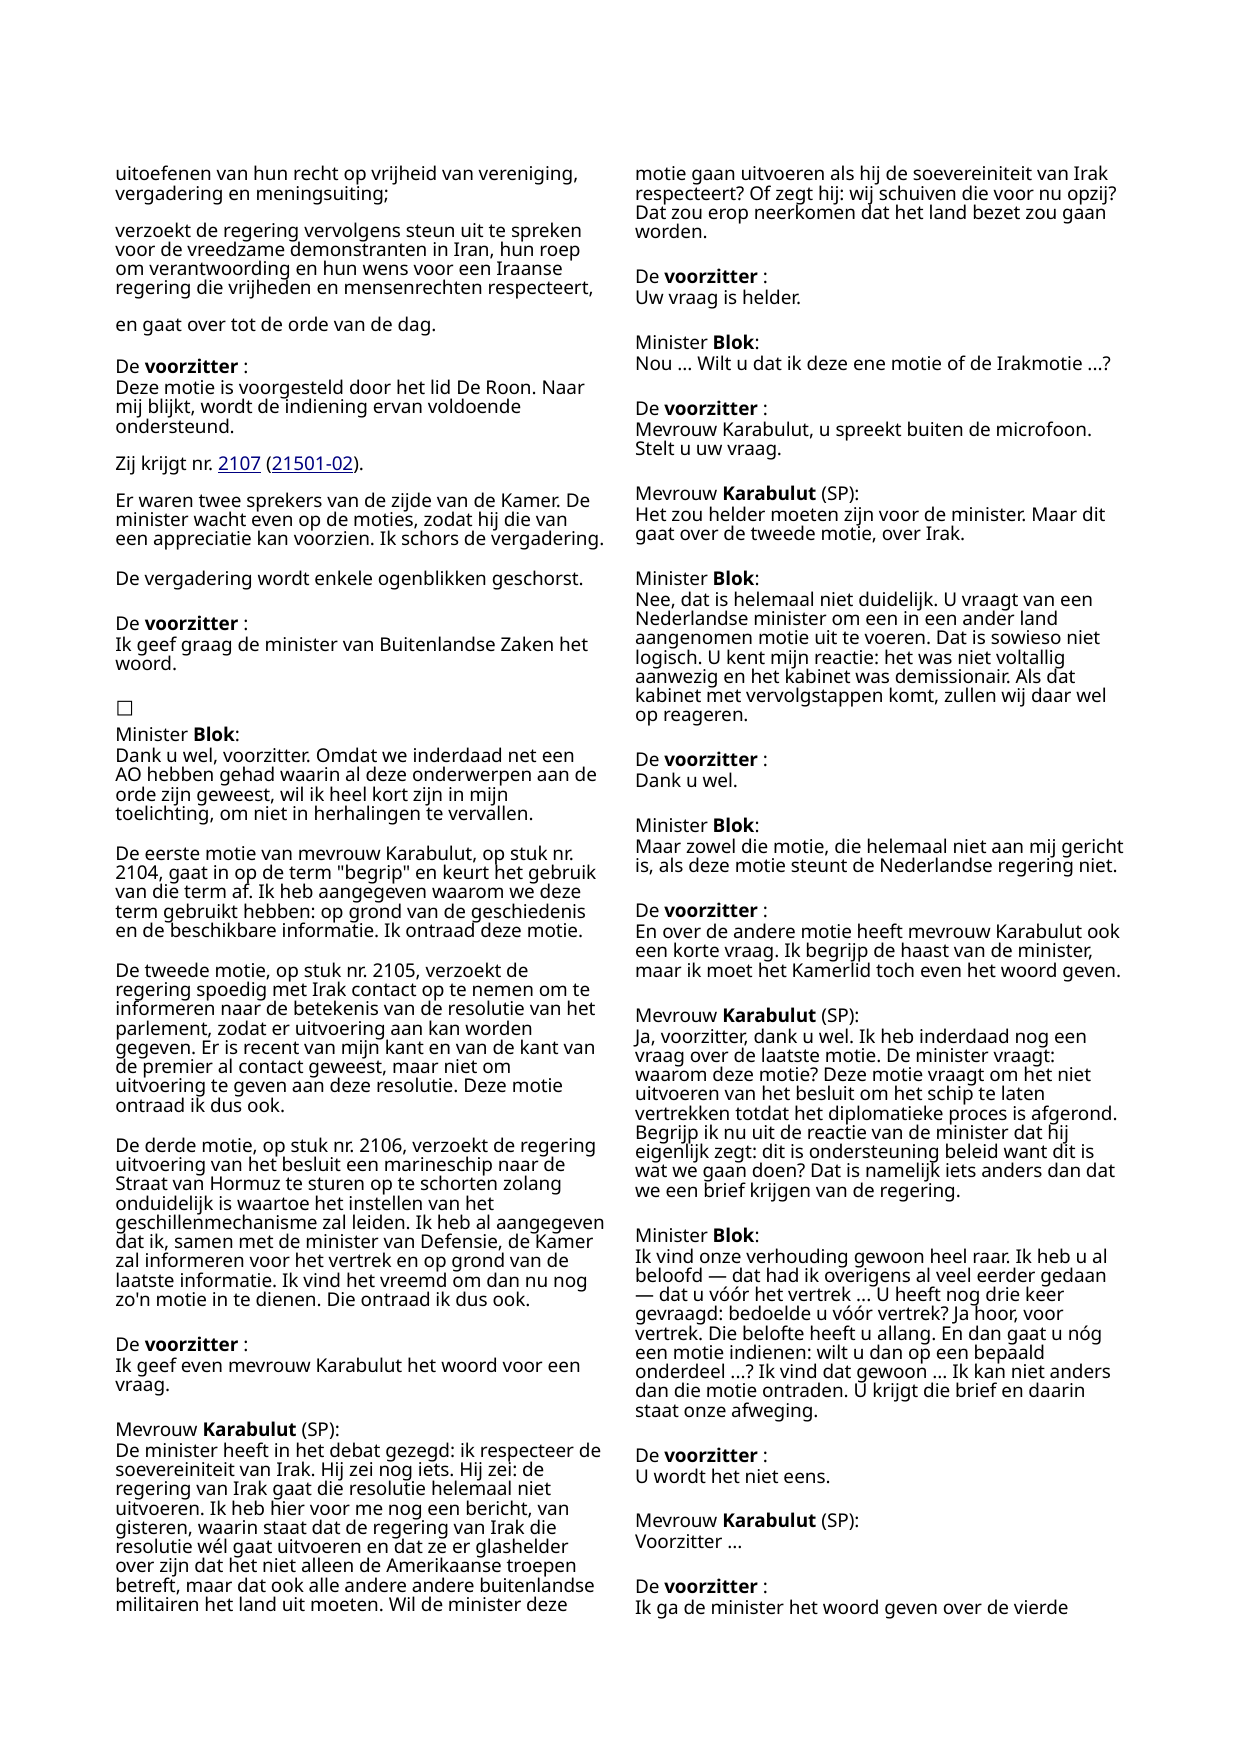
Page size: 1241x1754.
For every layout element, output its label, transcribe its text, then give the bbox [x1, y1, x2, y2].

text De tweede motie, op stuk nr. 2105, verzoekt de regering spoedig met Irak contact op te nemen om te informeren naar de betekenis van de resolutie van het parlement, zodat er uitvoering aan kan worden gegeven. Er is recent van mijn kant en van de kant van de premier al contact geweest, maar niet om uitvoering te geven aan deze resolutie. Deze motie ontraad ik dus ook. [115, 962, 605, 1116]
text Nou ... Wilt u dat ik deze ene motie of de Irakmotie ...? [635, 355, 1125, 374]
text Zij krijgt nr. 2107 (21501-02). [115, 454, 605, 474]
text Uw vraag is helder. [635, 289, 1125, 308]
text En over de andere motie heeft mevrouw Karabulut ook een korte vraag. Ik begrijp de haast van de minister, maar ik moet het Kamerlid toch even het woord geven. [635, 923, 1125, 981]
text Minister Blok: [635, 565, 1125, 591]
text Mevrouw Karabulut (SP): [635, 480, 1125, 506]
text De voorzitter : [115, 610, 605, 636]
text motie gaan uitvoeren als hij de soevereiniteit van Irak respecteert? Of zegt hij: wij schuiven die voor nu opzij? Dat zou erop neerkomen dat het land bezet zou gaan worden. [635, 165, 1125, 242]
text ⬜ [115, 696, 605, 721]
text Mevrouw Karabulut (SP): [635, 1508, 1125, 1533]
text Mevrouw Karabulut, u spreekt buiten de microfoon. Stelt u uw vraag. [635, 421, 1125, 459]
text Het zou helder moeten zijn voor de minister. Maar dit gaat over de tweede motie, over Irak. [635, 506, 1125, 544]
text U wordt het niet eens. [635, 1468, 1125, 1487]
text De voorzitter : [635, 395, 1125, 421]
text Dank u wel, voorzitter. Omdat we inderdaad net een AO hebben gehad waarin al deze onderwerpen aan de orde zijn geweest, wil ik heel kort zijn in mijn toelichting, om niet in herhalingen te vervallen. [115, 747, 605, 824]
text Nee, dat is helemaal niet duidelijk. U vraagt van een Nederlandse minister om een in een ander land aangenomen motie uit te voeren. Dat is sowieso niet logisch. U kent mijn reactie: het was niet voltallig aanwezig en het kabinet was demissionair. Als dat kabinet met vervolgstappen komt, zullen wij daar wel op reageren. [635, 591, 1125, 726]
text De voorzitter : [115, 353, 605, 379]
text De voorzitter : [635, 897, 1125, 923]
text De eerste motie van mevrouw Karabulut, op stuk nr. 2104, gaat in op de term "begrip" en keurt het gebruik van die term af. Ik heb aangegeven waarom we deze term gebruikt hebben: op grond van de geschiedenis en de beschikbare informatie. Ik ontraad deze motie. [115, 845, 605, 941]
text Dank u wel. [635, 772, 1125, 792]
text De voorzitter : [635, 1573, 1125, 1599]
text Maar zowel die motie, die helemaal niet aan mij gericht is, als deze motie steunt de Nederlandse regering niet. [635, 838, 1125, 877]
text en gaat over tot de orde van de dag. [115, 316, 605, 336]
text Minister Blok: [635, 329, 1125, 355]
text verzoekt de regering vervolgens steun uit te spreken voor de vreedzame demonstranten in Iran, hun roep om verantwoording en hun wens voor een Iraanse regering die vrijheden en mensenrechten respecteert, [115, 222, 605, 299]
text Minister Blok: [635, 1222, 1125, 1248]
text Ik geef even mevrouw Karabulut het woord voor een vraag. [115, 1357, 605, 1395]
text Minister Blok: [115, 721, 605, 747]
text uitoefenen van hun recht op vrijheid van vereniging, vergadering en meningsuiting; [115, 165, 605, 204]
text De derde motie, op stuk nr. 2106, verzoekt de regering uitvoering van het besluit een marineschip naar de Straat van Hormuz te sturen op te schorten zolang onduidelijk is waartoe het instellen van het geschillenmechanisme zal leiden. Ik heb al aangegeven dat ik, samen met de minister van Defensie, de Kamer zal informeren voor het vertrek en op grond van de laatste informatie. Ik vind het vreemd om dan nu nog zo'n motie in te dienen. Die ontraad ik dus ook. [115, 1137, 605, 1310]
text Er waren twee sprekers van de zijde van de Kamer. De minister wacht even op de moties, zodat hij die van een appreciatie kan voorzien. Ik schors de vergadering. [115, 492, 605, 549]
text Mevrouw Karabulut (SP): [635, 1002, 1125, 1028]
text Mevrouw Karabulut (SP): [115, 1416, 605, 1442]
text Minister Blok: [635, 812, 1125, 838]
text Deze motie is voorgesteld door het lid De Roon. Naar mij blijkt, wordt de indiening ervan voldoende ondersteund. [115, 379, 605, 437]
text De voorzitter : [635, 1442, 1125, 1468]
text De minister heeft in het debat gezegd: ik respecteer de soevereiniteit van Irak. Hij zei nog iets. Hij zei: de regering van Irak gaat die resolutie helemaal niet uitvoeren. Ik heb hier voor me nog een bericht, van gisteren, waarin staat dat de regering van Irak die resolutie wél gaat uitvoeren en dat ze er glashelder over zijn dat het niet alleen de Amerikaanse troepen betreft, maar dat ook alle andere andere buitenlandse militairen het land uit moeten. Wil de minister deze [115, 1442, 605, 1615]
text De voorzitter : [635, 263, 1125, 289]
text De voorzitter : [115, 1331, 605, 1357]
text Ja, voorzitter, dank u wel. Ik heb inderdaad nog een vraag over de laatste motie. De minister vraagt: waarom deze motie? Deze motie vraagt om het niet uitvoeren van het besluit om het schip te laten vertrekken totdat het diplomatieke proces is afgerond. Begrijp ik nu uit de reactie van de minister dat hij eigenlijk zegt: dit is ondersteuning beleid want dit is wat we gaan doen? Dat is namelijk iets anders dan dat we een brief krijgen van de regering. [635, 1028, 1125, 1201]
text Ik ga de minister het woord geven over de vierde [635, 1599, 1125, 1618]
text De voorzitter : [635, 747, 1125, 772]
text De vergadering wordt enkele ogenblikken geschorst. [115, 570, 605, 589]
text Ik geef graag de minister van Buitenlandse Zaken het woord. [115, 636, 605, 675]
text Ik vind onze verhouding gewoon heel raar. Ik heb u al beloofd — dat had ik overigens al veel eerder gedaan — dat u vóór het vertrek ... U heeft nog drie keer gevraagd: bedoelde u vóór vertrek? Ja hoor, voor vertrek. Die belofte heeft u allang. En dan gaat u nóg een motie indienen: wilt u dan op een bepaald onderdeel ...? Ik vind dat gewoon ... Ik kan niet anders dan die motie ontraden. U krijgt die brief en daarin staat onze afweging. [635, 1248, 1125, 1421]
text Voorzitter ... [635, 1533, 1125, 1553]
